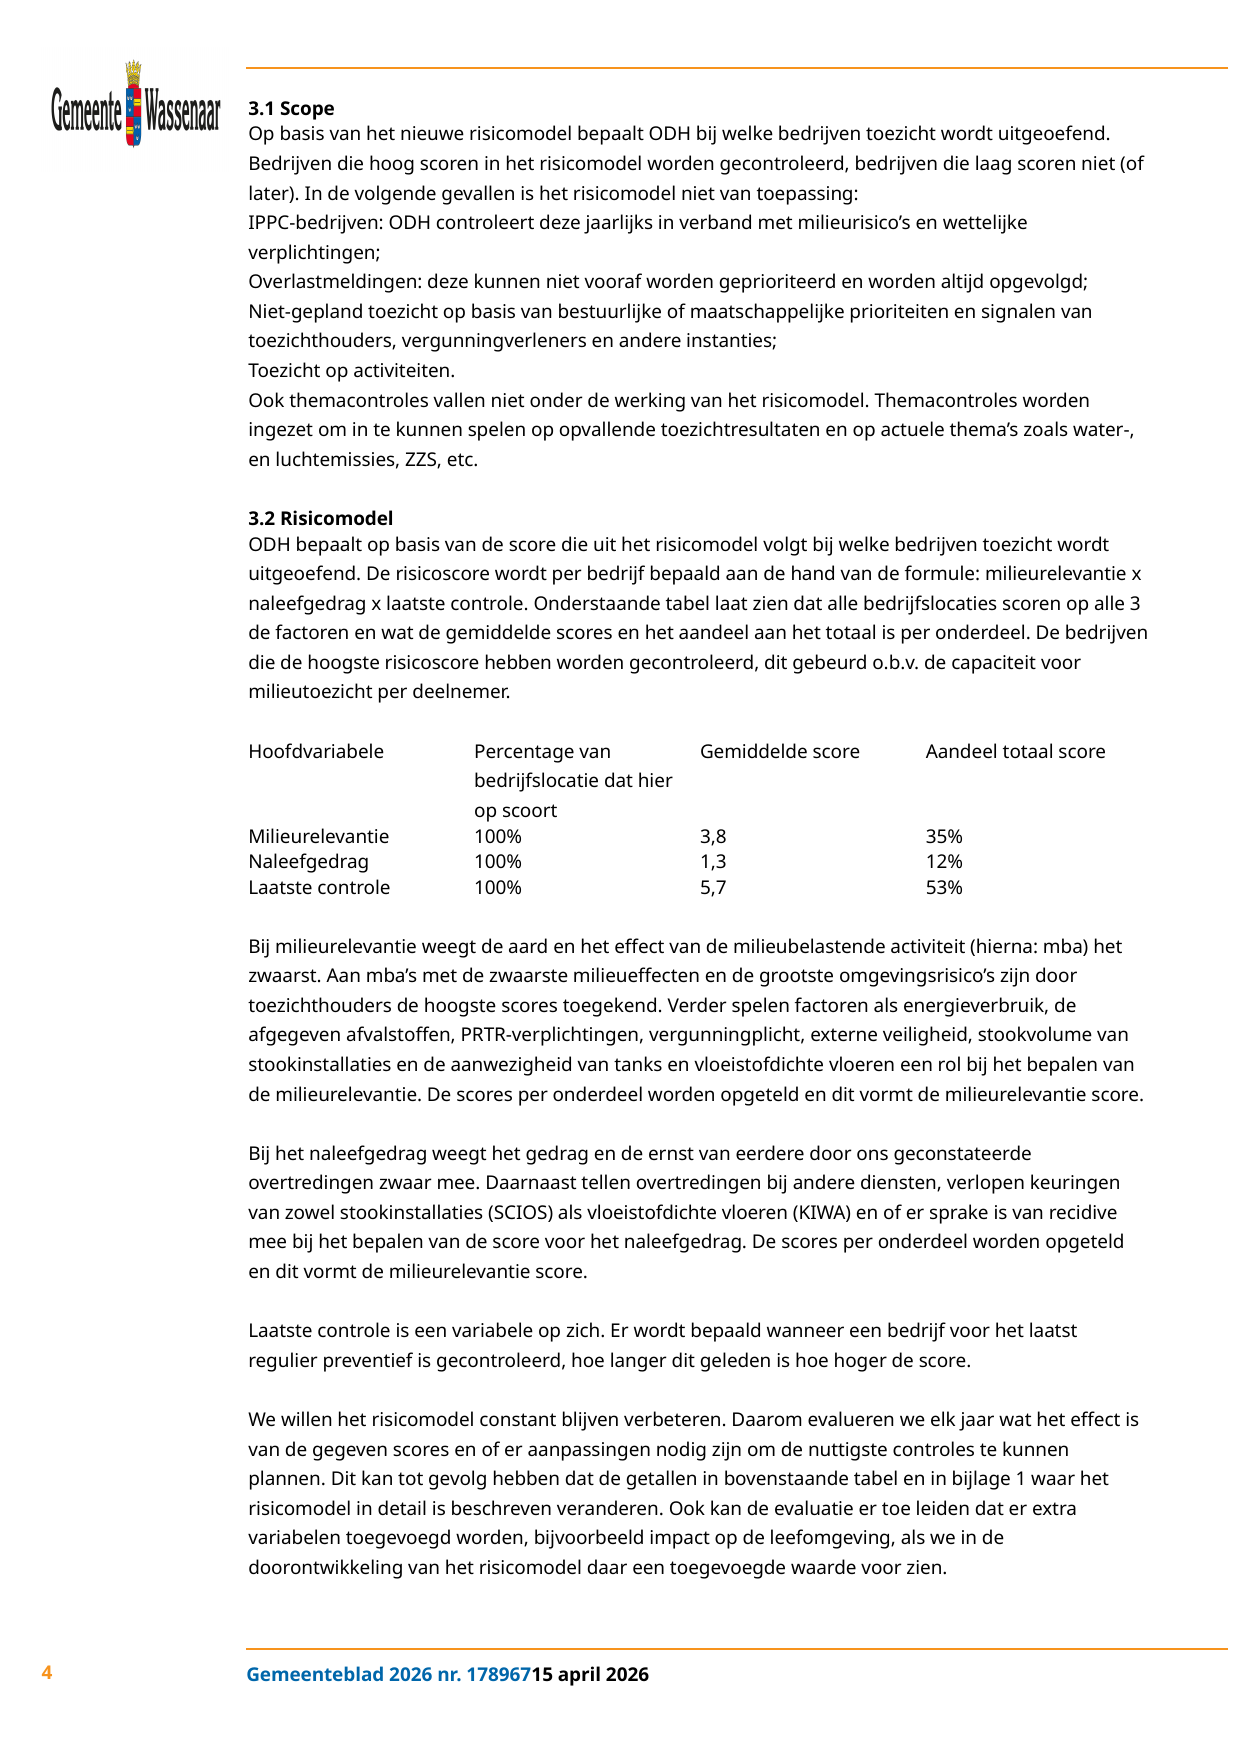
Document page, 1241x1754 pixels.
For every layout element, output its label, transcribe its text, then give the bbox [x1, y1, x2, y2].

text IPPC-bedrijven: ODH controleert deze jaarlijks in verband met milieurisico’s en wettelijke verplichtingen; [248, 209, 1152, 264]
table_cell 100% [474, 849, 700, 874]
table_cell 1,3 [700, 849, 926, 874]
text Ook themacontroles vallen niet onder de werking van het risicomodel. Themacontroles worden ingezet om in te kunnen spelen op opvallende toezichtresultaten en op actuele thema’s zoals water-, en luchtemissies, ZZS, etc. [248, 387, 1152, 472]
table_cell 100% [474, 874, 700, 900]
table_cell Laatste controle [248, 874, 474, 900]
table_cell Milieurelevantie [248, 823, 474, 849]
table_cell 12% [926, 849, 1152, 874]
table_cell 53% [926, 874, 1152, 900]
table_cell 5,7 [700, 874, 926, 900]
text ODH bepaalt op basis van de score die uit het risicomodel volgt bij welke bedrijven toezicht wordt uitgeoefend. De risicoscore wordt per bedrijf bepaald aan de hand van de formule: milieurelevantie x naleefgedrag x laatste controle. Onderstaande tabel laat zien dat alle bedrijfslocaties scoren op alle 3 de factoren en wat de gemiddelde scores en het aandeel aan het totaal is per onderdeel. De bedrijven die de hoogste risicoscore hebben worden gecontroleerd, dit gebeurd o.b.v. de capaciteit voor milieutoezicht per deelnemer. [248, 531, 1152, 704]
text Bij milieurelevantie weegt de aard en het effect van de milieubelastende activiteit (hierna: mba) het zwaarst. Aan mba’s met de zwaarste milieueffecten en de grootste omgevingsrisico’s zijn door toezichthouders de hoogste scores toegekend. Verder spelen factoren als energieverbruik, de afgegeven afvalstoffen, PRTR-verplichtingen, vergunningplicht, externe veiligheid, stookvolume van stookinstallaties en de aanwezigheid van tanks en vloeistofdichte vloeren een rol bij het bepalen van de milieurelevantie. De scores per onderdeel worden opgeteld en dit vormt de milieurelevantie score. [248, 933, 1152, 1107]
table_header Percentage van bedrijfslocatie dat hier op scoort [474, 738, 700, 823]
table_header Gemiddelde score [700, 738, 926, 823]
text 3.2 Risicomodel [248, 505, 1152, 531]
table_header Hoofdvariabele [248, 738, 474, 823]
text 3.1 Scope [248, 95, 1152, 121]
table_cell Naleefgedrag [248, 849, 474, 874]
picture [41, 47, 231, 172]
table_cell 100% [474, 823, 700, 849]
text Overlastmeldingen: deze kunnen niet vooraf worden geprioriteerd en worden altijd opgevolgd; [248, 268, 1152, 294]
text Op basis van het nieuwe risicomodel bepaalt ODH bij welke bedrijven toezicht wordt uitgeoefend. Bedrijven die hoog scoren in het risicomodel worden gecontroleerd, bedrijven die laag scoren niet (of later). In de volgende gevallen is het risicomodel niet van toepassing: [248, 121, 1152, 205]
table_cell 3,8 [700, 823, 926, 849]
table_header Aandeel totaal score [926, 738, 1152, 823]
text We willen het risicomodel constant blijven verbeteren. Daarom evalueren we elk jaar wat het effect is van de gegeven scores en of er aanpassingen nodig zijn om de nuttigste controles te kunnen plannen. Dit kan tot gevolg hebben dat de getallen in bovenstaande tabel en in bijlage 1 waar het risicomodel in detail is beschreven veranderen. Ook kan de evaluatie er toe leiden dat er extra variabelen toegevoegd worden, bijvoorbeeld impact op de leefomgeving, als we in de doorontwikkeling van het risicomodel daar een toegevoegde waarde voor zien. [248, 1406, 1152, 1580]
text Toezicht op activiteiten. [248, 357, 1152, 383]
text Bij het naleefgedrag weegt het gedrag en de ernst van eerdere door ons geconstateerde overtredingen zwaar mee. Daarnaast tellen overtredingen bij andere diensten, verlopen keuringen van zowel stookinstallaties (SCIOS) als vloeistofdichte vloeren (KIWA) en of er sprake is van recidive mee bij het bepalen van de score voor het naleefgedrag. De scores per onderdeel worden opgeteld en dit vormt de milieurelevantie score. [248, 1140, 1152, 1284]
text Laatste controle is een variabele op zich. Er wordt bepaald wanneer een bedrijf voor het laatst regulier preventief is gecontroleerd, hoe langer dit geleden is hoe hoger de score. [248, 1317, 1152, 1373]
text Niet-gepland toezicht op basis van bestuurlijke of maatschappelijke prioriteiten en signalen van toezichthouders, vergunningverleners en andere instanties; [248, 298, 1152, 353]
table_cell 35% [926, 823, 1152, 849]
